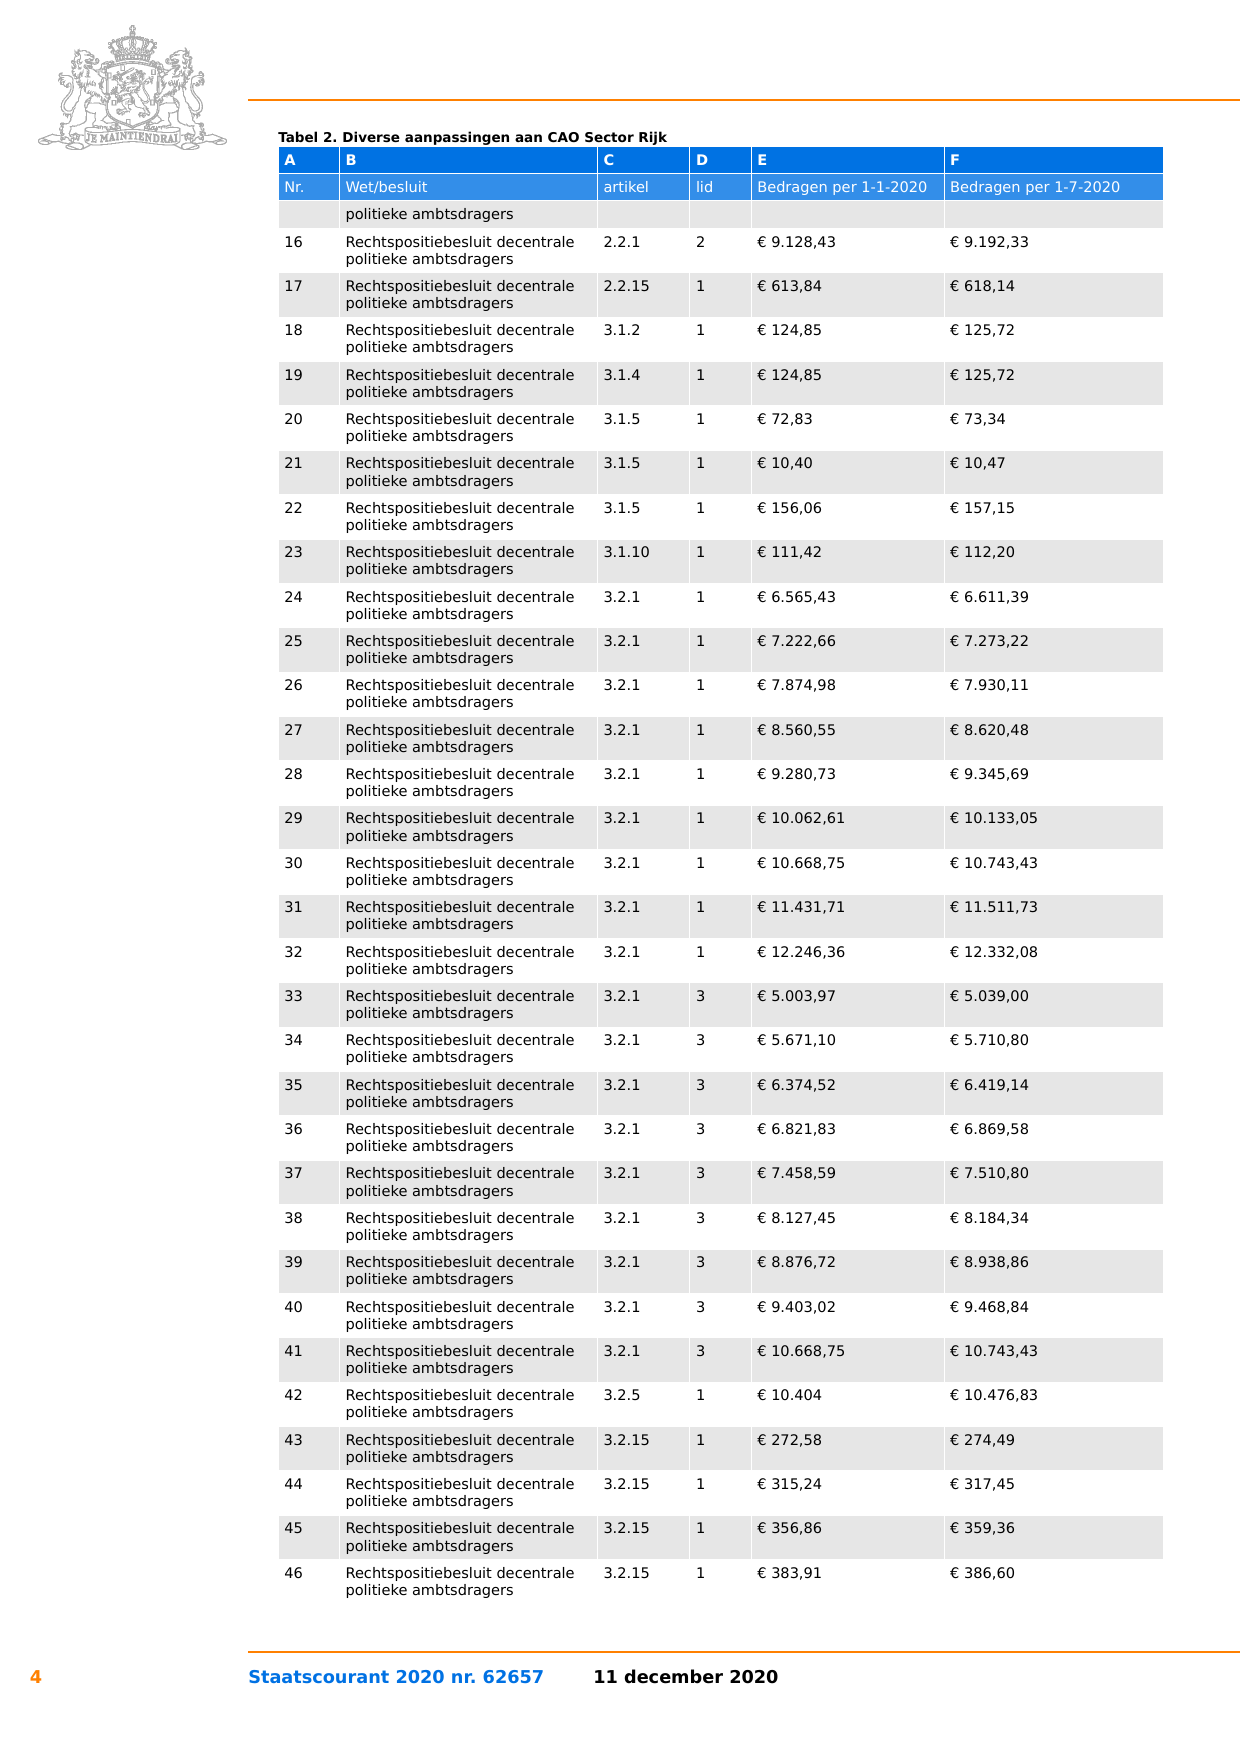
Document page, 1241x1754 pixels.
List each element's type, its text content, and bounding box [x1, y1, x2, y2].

table_cell € 272,58 [752, 1427, 944, 1470]
table_cell 35 [279, 1072, 339, 1115]
table_cell 23 [279, 540, 339, 583]
table_cell 22 [279, 495, 339, 538]
table_cell Bedragen per 1-7-2020 [945, 174, 1163, 200]
table_cell € 10,40 [752, 451, 944, 494]
table_cell [598, 201, 689, 228]
table_cell € 9.403,02 [752, 1294, 944, 1337]
table_cell 18 [279, 318, 339, 361]
table_cell € 10.743,43 [945, 1338, 1163, 1382]
table_cell Rechtspositiebesluit decentrale politieke ambtsdragers [340, 1250, 597, 1293]
table_cell 3 [690, 1028, 751, 1071]
table_cell [752, 201, 944, 228]
table_header Tabel 2. Diverse aanpassingen aan CAO Sector Rijk [278, 130, 1163, 146]
table_cell Rechtspositiebesluit decentrale politieke ambtsdragers [340, 628, 597, 672]
table_cell € 6.869,58 [945, 1116, 1163, 1160]
table_cell 1 [690, 673, 751, 716]
table_cell 3.2.1 [598, 806, 689, 849]
table_cell 3.1.5 [598, 406, 689, 450]
table_cell 19 [279, 362, 339, 405]
table_cell € 7.510,80 [945, 1161, 1163, 1204]
table_cell Rechtspositiebesluit decentrale politieke ambtsdragers [340, 1516, 597, 1559]
table_cell A [279, 147, 339, 173]
table_cell Rechtspositiebesluit decentrale politieke ambtsdragers [340, 318, 597, 361]
table_cell Rechtspositiebesluit decentrale politieke ambtsdragers [340, 895, 597, 938]
table_cell 2.2.15 [598, 273, 689, 317]
table_cell 1 [690, 273, 751, 317]
table_cell € 274,49 [945, 1427, 1163, 1470]
table_cell 39 [279, 1250, 339, 1293]
table_cell artikel [598, 174, 689, 200]
table_cell 1 [690, 806, 751, 849]
table_cell € 613,84 [752, 273, 944, 317]
table_cell 1 [690, 850, 751, 893]
table_cell 36 [279, 1116, 339, 1160]
table_cell Rechtspositiebesluit decentrale politieke ambtsdragers [340, 673, 597, 716]
table_cell 3 [690, 983, 751, 1027]
table_cell 24 [279, 584, 339, 627]
table_cell 2 [690, 229, 751, 272]
table_cell 1 [690, 761, 751, 805]
table_cell Rechtspositiebesluit decentrale politieke ambtsdragers [340, 1294, 597, 1337]
table_cell 41 [279, 1338, 339, 1382]
table_cell 3.2.1 [598, 1294, 689, 1337]
table_cell € 125,72 [945, 362, 1163, 405]
table_cell Rechtspositiebesluit decentrale politieke ambtsdragers [340, 939, 597, 982]
table_cell 20 [279, 406, 339, 450]
table_cell 43 [279, 1427, 339, 1470]
table_cell € 5.710,80 [945, 1028, 1163, 1071]
table_cell 3 [690, 1294, 751, 1337]
table_cell € 5.003,97 [752, 983, 944, 1027]
table_cell 1 [690, 584, 751, 627]
table_cell € 10.476,83 [945, 1383, 1163, 1426]
table_cell 3.2.1 [598, 850, 689, 893]
table_cell € 6.821,83 [752, 1116, 944, 1160]
table_cell 1 [690, 1427, 751, 1470]
table_cell Rechtspositiebesluit decentrale politieke ambtsdragers [340, 1205, 597, 1248]
table_cell 3.2.1 [598, 673, 689, 716]
table_cell Rechtspositiebesluit decentrale politieke ambtsdragers [340, 1427, 597, 1470]
table_cell 3.2.1 [598, 983, 689, 1027]
table_cell 1 [690, 318, 751, 361]
table_cell 3.2.15 [598, 1560, 689, 1603]
table_cell 3.2.1 [598, 584, 689, 627]
table_cell € 10.668,75 [752, 850, 944, 893]
table_cell € 10.743,43 [945, 850, 1163, 893]
table_cell € 6.419,14 [945, 1072, 1163, 1115]
table_cell € 6.611,39 [945, 584, 1163, 627]
table_cell Rechtspositiebesluit decentrale politieke ambtsdragers [340, 1560, 597, 1603]
table_cell 3 [690, 1072, 751, 1115]
table_cell 3 [690, 1205, 751, 1248]
table_cell 1 [690, 451, 751, 494]
table_cell € 72,83 [752, 406, 944, 450]
table_cell 3.2.1 [598, 1205, 689, 1248]
table_cell € 125,72 [945, 318, 1163, 361]
table_cell 3.1.5 [598, 495, 689, 538]
table_cell € 7.222,66 [752, 628, 944, 672]
table_cell 2.2.1 [598, 229, 689, 272]
table_cell Rechtspositiebesluit decentrale politieke ambtsdragers [340, 850, 597, 893]
table_cell lid [690, 174, 751, 200]
table_cell 3.2.1 [598, 1250, 689, 1293]
table_cell Rechtspositiebesluit decentrale politieke ambtsdragers [340, 362, 597, 405]
table_cell 21 [279, 451, 339, 494]
table_cell € 11.511,73 [945, 895, 1163, 938]
table_cell 3.2.15 [598, 1427, 689, 1470]
table_cell 3.2.1 [598, 717, 689, 760]
table_cell € 8.560,55 [752, 717, 944, 760]
table_cell € 9.128,43 [752, 229, 944, 272]
table_cell € 618,14 [945, 273, 1163, 317]
table_cell € 315,24 [752, 1471, 944, 1515]
table_cell Rechtspositiebesluit decentrale politieke ambtsdragers [340, 761, 597, 805]
table_cell 1 [690, 1516, 751, 1559]
table_cell 1 [690, 895, 751, 938]
table_cell Rechtspositiebesluit decentrale politieke ambtsdragers [340, 717, 597, 760]
table_cell 3 [690, 1250, 751, 1293]
table_cell 38 [279, 1205, 339, 1248]
table_cell 3.1.2 [598, 318, 689, 361]
table_cell € 9.280,73 [752, 761, 944, 805]
table_cell € 124,85 [752, 318, 944, 361]
table_cell Rechtspositiebesluit decentrale politieke ambtsdragers [340, 1161, 597, 1204]
table_cell € 317,45 [945, 1471, 1163, 1515]
table_cell 1 [690, 628, 751, 672]
table_cell Rechtspositiebesluit decentrale politieke ambtsdragers [340, 540, 597, 583]
table_cell Rechtspositiebesluit decentrale politieke ambtsdragers [340, 495, 597, 538]
table_cell B [340, 147, 597, 173]
table_cell € 10.404 [752, 1383, 944, 1426]
table_cell 1 [690, 540, 751, 583]
table_cell € 11.431,71 [752, 895, 944, 938]
table_cell € 7.930,11 [945, 673, 1163, 716]
table_cell € 112,20 [945, 540, 1163, 583]
table_cell 1 [690, 406, 751, 450]
table_cell € 359,36 [945, 1516, 1163, 1559]
table_cell F [945, 147, 1163, 173]
table_cell € 383,91 [752, 1560, 944, 1603]
picture [38, 25, 227, 150]
table_cell 1 [690, 717, 751, 760]
table_cell € 12.246,36 [752, 939, 944, 982]
table_cell Rechtspositiebesluit decentrale politieke ambtsdragers [340, 1383, 597, 1426]
table_cell Rechtspositiebesluit decentrale politieke ambtsdragers [340, 229, 597, 272]
table_cell Rechtspositiebesluit decentrale politieke ambtsdragers [340, 273, 597, 317]
table_cell Rechtspositiebesluit decentrale politieke ambtsdragers [340, 1116, 597, 1160]
table_cell D [690, 147, 751, 173]
table_cell Rechtspositiebesluit decentrale politieke ambtsdragers [340, 406, 597, 450]
table_cell politieke ambtsdragers [340, 201, 597, 228]
table_cell € 6.565,43 [752, 584, 944, 627]
table_cell 1 [690, 939, 751, 982]
table_cell 45 [279, 1516, 339, 1559]
table_cell 17 [279, 273, 339, 317]
table_cell 3 [690, 1116, 751, 1160]
table_cell 16 [279, 229, 339, 272]
table_cell € 10.062,61 [752, 806, 944, 849]
table_cell 33 [279, 983, 339, 1027]
table_cell 37 [279, 1161, 339, 1204]
table_cell 46 [279, 1560, 339, 1603]
table_cell 25 [279, 628, 339, 672]
table_cell € 6.374,52 [752, 1072, 944, 1115]
table_cell 3.2.1 [598, 628, 689, 672]
table_cell 28 [279, 761, 339, 805]
table_cell 3.2.1 [598, 1028, 689, 1071]
table_cell € 8.184,34 [945, 1205, 1163, 1248]
table_cell € 157,15 [945, 495, 1163, 538]
table_cell 3.2.1 [598, 1116, 689, 1160]
table_cell € 111,42 [752, 540, 944, 583]
table_cell € 8.876,72 [752, 1250, 944, 1293]
table_cell Rechtspositiebesluit decentrale politieke ambtsdragers [340, 983, 597, 1027]
table_cell Rechtspositiebesluit decentrale politieke ambtsdragers [340, 1471, 597, 1515]
table_cell 42 [279, 1383, 339, 1426]
table_cell Rechtspositiebesluit decentrale politieke ambtsdragers [340, 584, 597, 627]
table_cell [690, 201, 751, 228]
table_cell € 10.668,75 [752, 1338, 944, 1382]
table_cell € 7.273,22 [945, 628, 1163, 672]
table_cell 1 [690, 1383, 751, 1426]
table_cell € 5.039,00 [945, 983, 1163, 1027]
table_cell Rechtspositiebesluit decentrale politieke ambtsdragers [340, 806, 597, 849]
table_cell € 7.458,59 [752, 1161, 944, 1204]
table_cell 3.2.5 [598, 1383, 689, 1426]
table_cell € 8.620,48 [945, 717, 1163, 760]
table_cell € 9.345,69 [945, 761, 1163, 805]
table_cell Rechtspositiebesluit decentrale politieke ambtsdragers [340, 1072, 597, 1115]
table_cell 26 [279, 673, 339, 716]
table_cell Rechtspositiebesluit decentrale politieke ambtsdragers [340, 1028, 597, 1071]
table_cell C [598, 147, 689, 173]
table_cell € 9.192,33 [945, 229, 1163, 272]
table_cell 3.1.5 [598, 451, 689, 494]
table_cell 3.1.4 [598, 362, 689, 405]
table_cell 3.2.1 [598, 1072, 689, 1115]
table_cell 3.2.15 [598, 1471, 689, 1515]
table_cell 1 [690, 362, 751, 405]
table_cell E [752, 147, 944, 173]
table_cell 30 [279, 850, 339, 893]
table_cell 3.2.1 [598, 1338, 689, 1382]
table_cell € 356,86 [752, 1516, 944, 1559]
table_cell € 124,85 [752, 362, 944, 405]
table_cell 1 [690, 1560, 751, 1603]
table_cell € 73,34 [945, 406, 1163, 450]
table_cell 29 [279, 806, 339, 849]
table_cell 3.1.10 [598, 540, 689, 583]
table_cell 1 [690, 1471, 751, 1515]
table_cell € 10,47 [945, 451, 1163, 494]
table_cell Rechtspositiebesluit decentrale politieke ambtsdragers [340, 451, 597, 494]
table_cell 3.2.15 [598, 1516, 689, 1559]
table_cell 1 [690, 495, 751, 538]
table_cell 3.2.1 [598, 761, 689, 805]
table_cell 31 [279, 895, 339, 938]
table_cell 3 [690, 1161, 751, 1204]
table_cell € 156,06 [752, 495, 944, 538]
table_cell € 10.133,05 [945, 806, 1163, 849]
table_cell 3.2.1 [598, 939, 689, 982]
table_cell Nr. [279, 174, 339, 200]
table_cell € 8.127,45 [752, 1205, 944, 1248]
table_cell € 386,60 [945, 1560, 1163, 1603]
table_cell Bedragen per 1-1-2020 [752, 174, 944, 200]
table_cell 32 [279, 939, 339, 982]
table_cell Rechtspositiebesluit decentrale politieke ambtsdragers [340, 1338, 597, 1382]
table_cell 44 [279, 1471, 339, 1515]
table_cell 27 [279, 717, 339, 760]
table_cell € 12.332,08 [945, 939, 1163, 982]
table_cell € 8.938,86 [945, 1250, 1163, 1293]
table_cell € 7.874,98 [752, 673, 944, 716]
table_cell 3.2.1 [598, 895, 689, 938]
table_cell 40 [279, 1294, 339, 1337]
table_cell 3.2.1 [598, 1161, 689, 1204]
table_cell [279, 201, 339, 228]
table_cell Wet/besluit [340, 174, 597, 200]
table_cell 3 [690, 1338, 751, 1382]
table_cell € 9.468,84 [945, 1294, 1163, 1337]
table_cell [945, 201, 1163, 228]
table_cell € 5.671,10 [752, 1028, 944, 1071]
table_cell 34 [279, 1028, 339, 1071]
